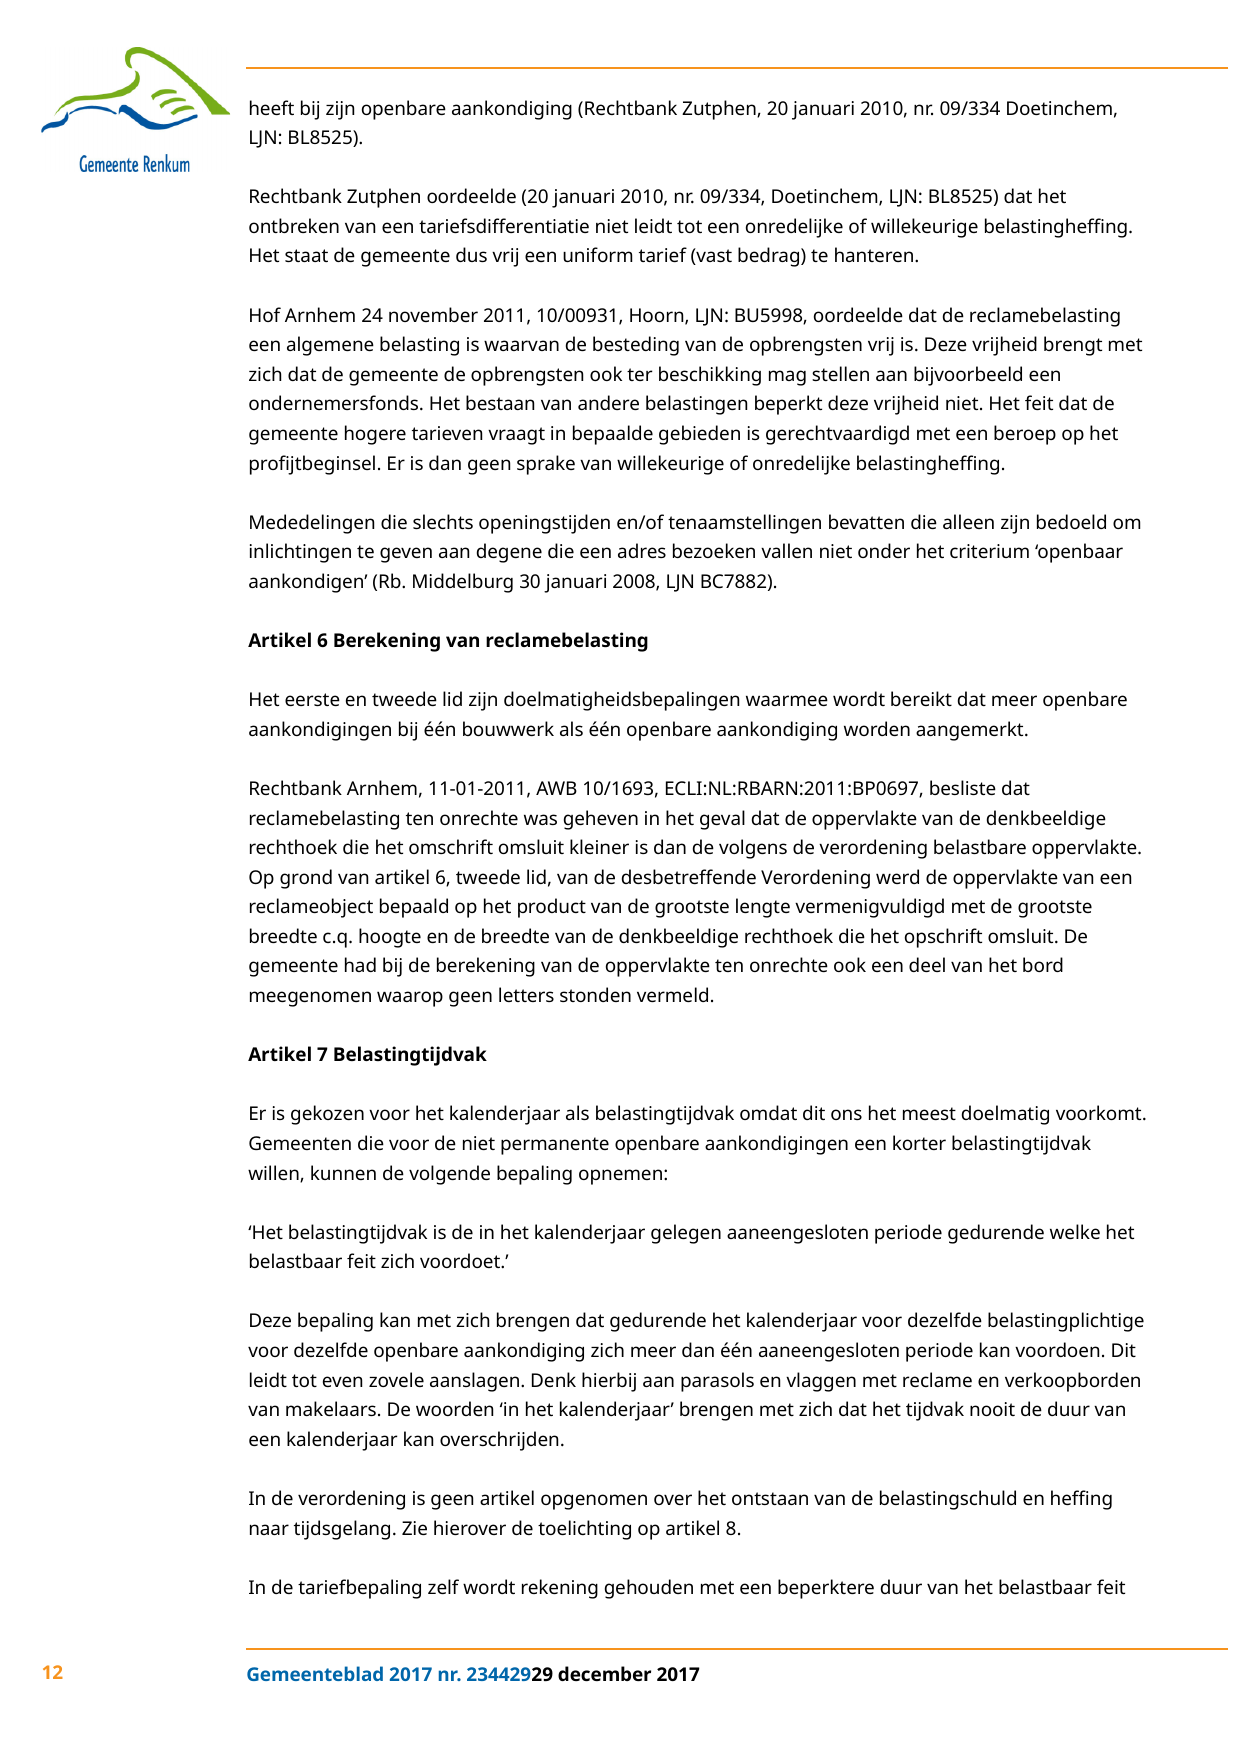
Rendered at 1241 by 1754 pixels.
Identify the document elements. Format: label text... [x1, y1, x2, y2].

text Het eerste en tweede lid zijn doelmatigheidsbepalingen waarmee wordt bereikt dat meer openbare aankondigingen bij één bouwwerk als één openbare aankondiging worden aangemerkt. [248, 686, 1152, 742]
text In de tariefbepaling zelf wordt rekening gehouden met een beperktere duur van het belastbaar feit [248, 1574, 1152, 1600]
text Rechtbank Arnhem, 11-01-2011, AWB 10/1693, ECLI:NL:RBARN:2011:BP0697, besliste dat reclamebelasting ten onrechte was geheven in het geval dat de oppervlakte van de denkbeeldige rechthoek die het omschrift omsluit kleiner is dan de volgens de verordening belastbare oppervlakte. Op grond van artikel 6, tweede lid, van de desbetreffende Verordening werd de oppervlakte van een reclameobject bepaald op het product van de grootste lengte vermenigvuldigd met de grootste breedte c.q. hoogte en de breedte van de denkbeeldige rechthoek die het opschrift omsluit. De gemeente had bij de berekening van de oppervlakte ten onrechte ook een deel van het bord meegenomen waarop geen letters stonden vermeld. [248, 775, 1152, 1008]
text Artikel 7 Belastingtijdvak [248, 1041, 1152, 1067]
text In de verordening is geen artikel opgenomen over het ontstaan van de belastingschuld en heffing naar tijdsgelang. Zie hierover de toelichting op artikel 8. [248, 1485, 1152, 1541]
text Deze bepaling kan met zich brengen dat gedurende het kalenderjaar voor dezelfde belastingplichtige voor dezelfde openbare aankondiging zich meer dan één aaneengesloten periode kan voordoen. Dit leidt tot even zovele aanslagen. Denk hierbij aan parasols en vlaggen met reclame en verkoopborden van makelaars. De woorden ‘in het kalenderjaar’ brengen met zich dat het tijdvak nooit de duur van een kalenderjaar kan overschrijden. [248, 1308, 1152, 1452]
text heeft bij zijn openbare aankondiging (Rechtbank Zutphen, 20 januari 2010, nr. 09/334 Doetinchem, LJN: BL8525). [248, 95, 1152, 150]
text Er is gekozen voor het kalenderjaar als belastingtijdvak omdat dit ons het meest doelmatig voorkomt. Gemeenten die voor de niet permanente openbare aankondigingen een korter belastingtijdvak willen, kunnen de volgende bepaling opnemen: [248, 1101, 1152, 1186]
text Artikel 6 Berekening van reclamebelasting [248, 627, 1152, 653]
text Hof Arnhem 24 november 2011, 10/00931, Hoorn, LJN: BU5998, oordeelde dat de reclamebelasting een algemene belasting is waarvan de besteding van de opbrengsten vrij is. Deze vrijheid brengt met zich dat de gemeente de opbrengsten ook ter beschikking mag stellen aan bijvoorbeeld een ondernemersfonds. Het bestaan van andere belastingen beperkt deze vrijheid niet. Het feit dat de gemeente hogere tarieven vraagt in bepaalde gebieden is gerechtvaardigd met een beroep op het profijtbeginsel. Er is dan geen sprake van willekeurige of onredelijke belastingheffing. [248, 302, 1152, 476]
text ‘Het belastingtijdvak is de in het kalenderjaar gelegen aaneengesloten periode gedurende welke het belastbaar feit zich voordoet.’ [248, 1219, 1152, 1274]
text Rechtbank Zutphen oordeelde (20 januari 2010, nr. 09/334, Doetinchem, LJN: BL8525) dat het ontbreken van een tariefsdifferentiatie niet leidt tot een onredelijke of willekeurige belastingheffing. Het staat de gemeente dus vrij een uniform tarief (vast bedrag) te hanteren. [248, 183, 1152, 268]
picture [41, 47, 231, 172]
text Mededelingen die slechts openingstijden en/of tenaamstellingen bevatten die alleen zijn bedoeld om inlichtingen te geven aan degene die een adres bezoeken vallen niet onder het criterium ‘openbaar aankondigen’ (Rb. Middelburg 30 januari 2008, LJN BC7882). [248, 509, 1152, 594]
